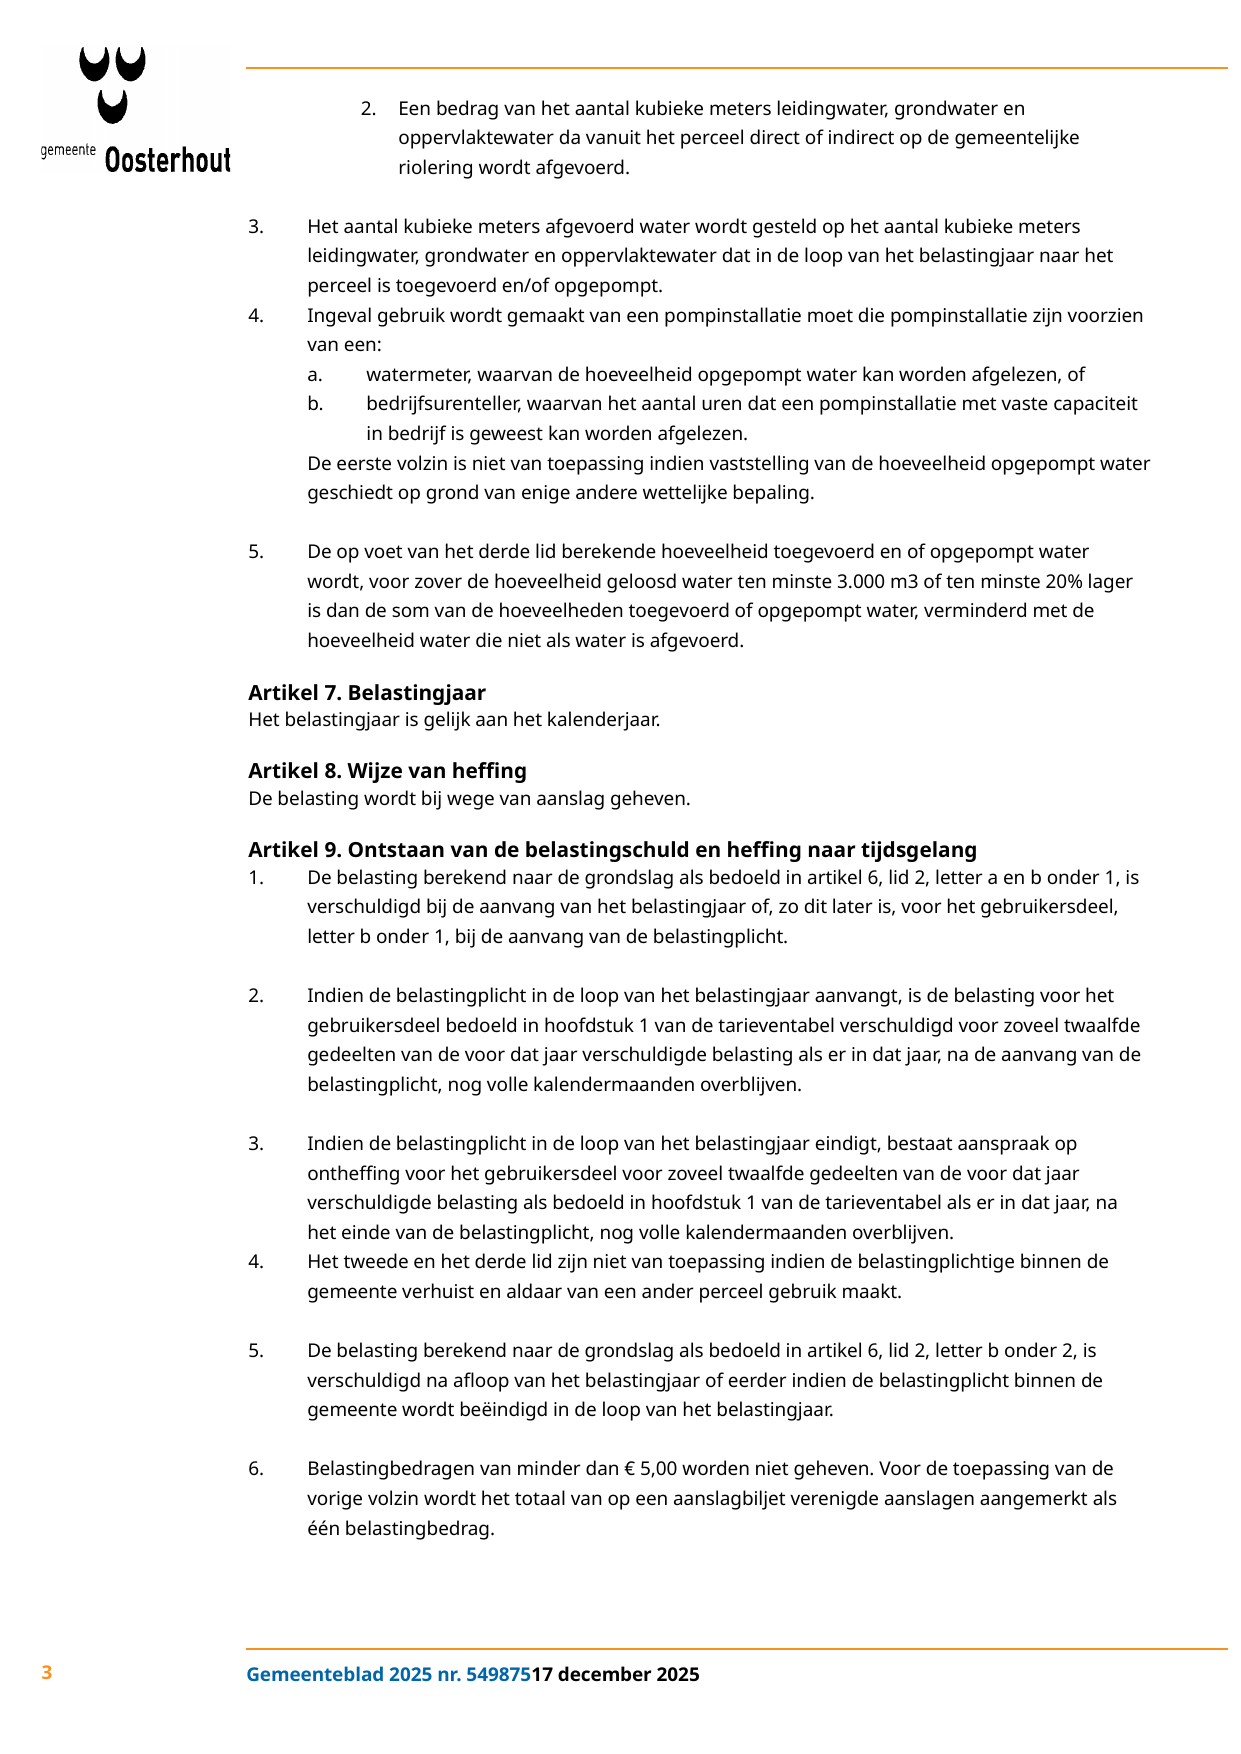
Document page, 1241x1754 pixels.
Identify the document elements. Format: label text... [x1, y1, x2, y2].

list Indien de belastingplicht in de loop van het belastingjaar eindigt, bestaat aanspraak op ontheffing voor het gebruikersdeel voor zoveel twaalfde gedeelten van de voor dat jaar verschuldigde belasting als bedoeld in hoofdstuk 1 van de tarieventabel als er in dat jaar, na het einde van de belastingplicht, nog volle kalendermaanden overblijven. [248, 1130, 1152, 1244]
text Artikel 8. Wijze van heffing [248, 757, 1152, 785]
text De belasting wordt bij wege van aanslag geheven. [248, 785, 1152, 811]
list Ingeval gebruik wordt gemaakt van een pompinstallatie moet die pompinstallatie zijn voorzien van een: [248, 302, 1152, 357]
list De belasting berekend naar de grondslag als bedoeld in artikel 6, lid 2, letter b onder 2, is verschuldigd na afloop van het belastingjaar of eerder indien de belastingplicht binnen de gemeente wordt beëindigd in de loop van het belastingjaar. [248, 1337, 1152, 1422]
list watermeter, waarvan de hoeveelheid opgepompt water kan worden afgelezen, of [307, 361, 1152, 387]
list Indien de belastingplicht in de loop van het belastingjaar aanvangt, is de belasting voor het gebruikersdeel bedoeld in hoofdstuk 1 van de tarieventabel verschuldigd voor zoveel twaalfde gedeelten van de voor dat jaar verschuldigde belasting als er in dat jaar, na de aanvang van de belastingplicht, nog volle kalendermaanden overblijven. [248, 982, 1152, 1097]
list Het tweede en het derde lid zijn niet van toepassing indien de belastingplichtige binnen de gemeente verhuist en aldaar van een ander perceel gebruik maakt. [248, 1248, 1152, 1304]
list Een bedrag van het aantal kubieke meters leidingwater, grondwater en oppervlaktewater da vanuit het perceel direct of indirect op de gemeentelijke riolering wordt afgevoerd. [361, 95, 1152, 180]
list De op voet van het derde lid berekende hoeveelheid toegevoerd en of opgepompt water wordt, voor zover de hoeveelheid geloosd water ten minste 3.000 m3 of ten minste 20% lager is dan de som van de hoeveelheden toegevoerd of opgepompt water, verminderd met de hoeveelheid water die niet als water is afgevoerd. [248, 538, 1152, 653]
list De belasting berekend naar de grondslag als bedoeld in artikel 6, lid 2, letter a en b onder 1, is verschuldigd bij de aanvang van het belastingjaar of, zo dit later is, voor het gebruikersdeel, letter b onder 1, bij de aanvang van de belastingplicht. [248, 864, 1152, 949]
list bedrijfsurenteller, waarvan het aantal uren dat een pompinstallatie met vaste capaciteit in bedrijf is geweest kan worden afgelezen. [307, 391, 1152, 446]
text Artikel 7. Belastingjaar [248, 678, 1152, 706]
text Artikel 9. Ontstaan van de belastingschuld en heffing naar tijdsgelang [248, 835, 1152, 864]
list Het aantal kubieke meters afgevoerd water wordt gesteld op het aantal kubieke meters leidingwater, grondwater en oppervlaktewater dat in de loop van het belastingjaar naar het perceel is toegevoerd en/of opgepompt. [248, 213, 1152, 298]
picture [41, 47, 231, 172]
text Het belastingjaar is gelijk aan het kalenderjaar. [248, 706, 1152, 732]
list De eerste volzin is niet van toepassing indien vaststelling van de hoeveelheid opgepompt water geschiedt op grond van enige andere wettelijke bepaling. [248, 450, 1152, 505]
list Belastingbedragen van minder dan € 5,00 worden niet geheven. Voor de toepassing van de vorige volzin wordt het totaal van op een aanslagbiljet verenigde aanslagen aangemerkt als één belastingbedrag. [248, 1456, 1152, 1540]
